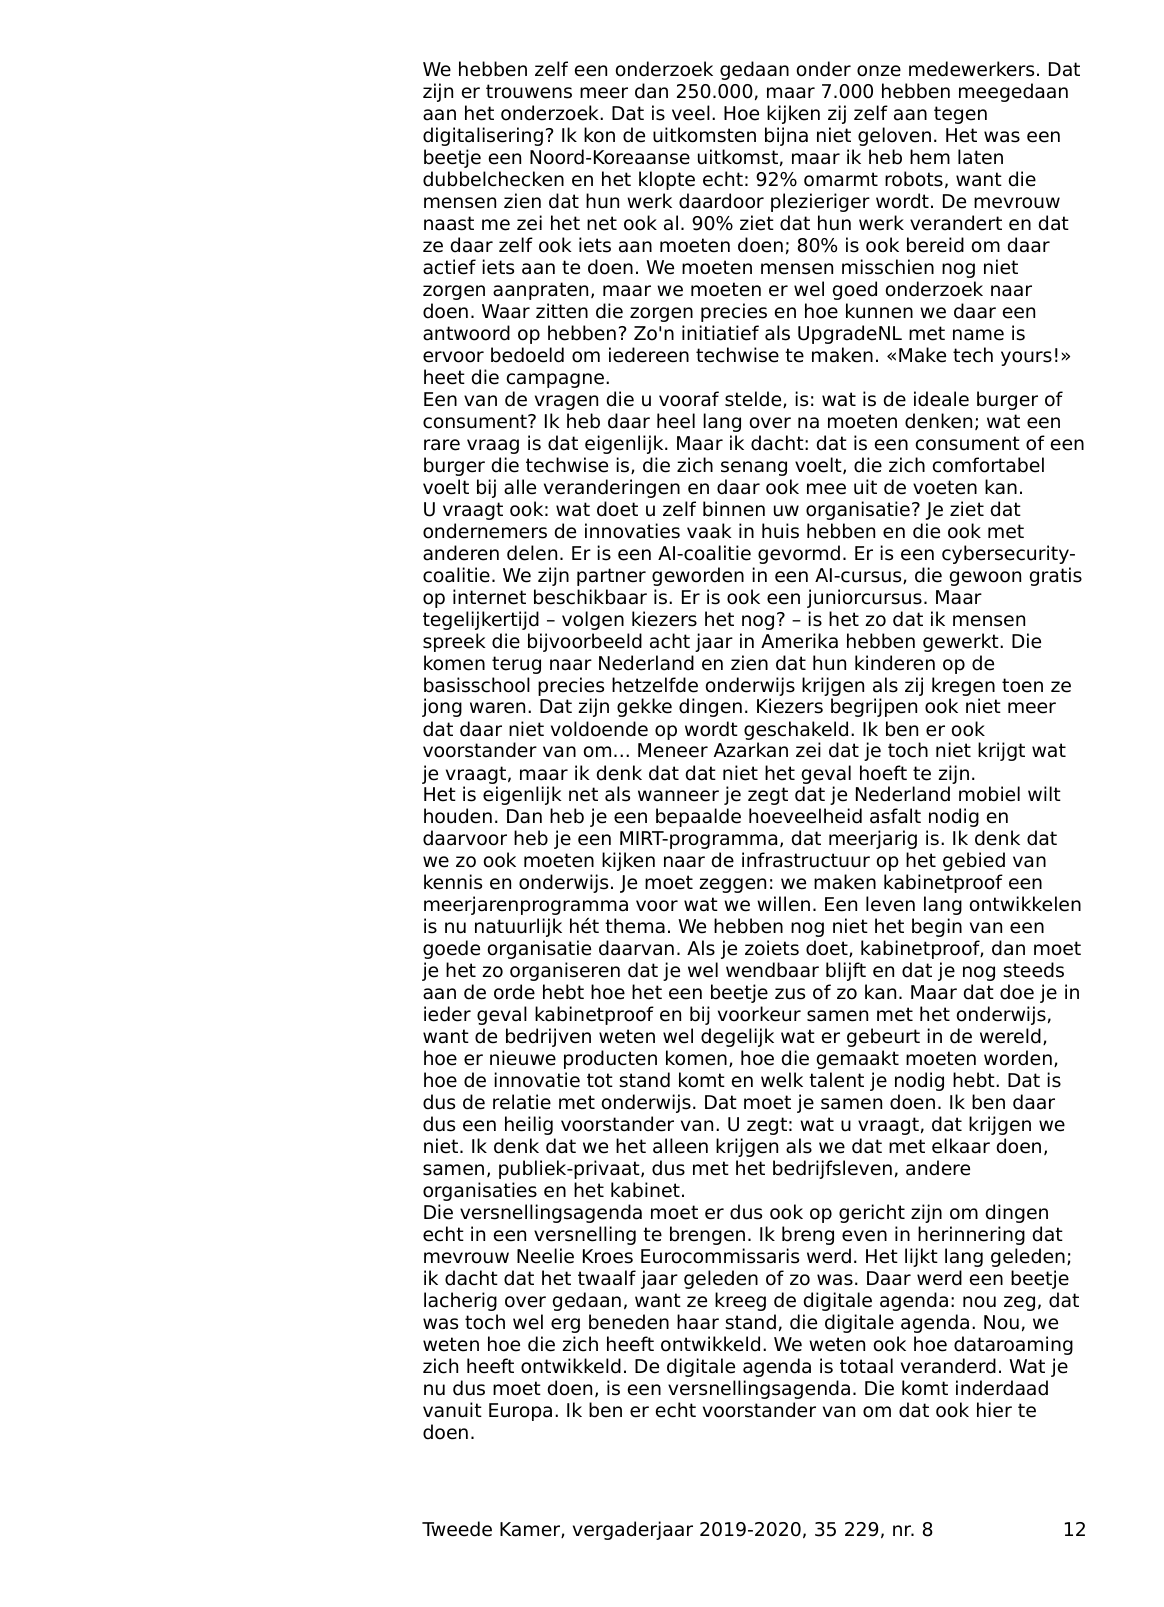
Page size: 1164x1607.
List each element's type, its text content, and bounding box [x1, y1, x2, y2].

text U vraagt ook: wat doet u zelf binnen uw organisatie? Je ziet dat ondernemers de innovaties vaak in huis hebben en die ook met anderen delen. Er is een AI-coalitie gevormd. Er is een cybersecurity-coalitie. We zijn partner geworden in een AI-cursus, die gewoon gratis op internet beschikbaar is. Er is ook een juniorcursus. Maar tegelijkertijd – volgen kiezers het nog? – is het zo dat ik mensen spreek die bijvoorbeeld acht jaar in Amerika hebben gewerkt. Die komen terug naar Nederland en zien dat hun kinderen op de basisschool precies hetzelfde onderwijs krijgen als zij kregen toen ze jong waren. Dat zijn gekke dingen. Kiezers begrijpen ook niet meer dat daar niet voldoende op wordt geschakeld. Ik ben er ook voorstander van om... Meneer Azarkan zei dat je toch niet krijgt wat je vraagt, maar ik denk dat dat niet het geval hoeft te zijn. [422, 499, 1087, 784]
text Een van de vragen die u vooraf stelde, is: wat is de ideale burger of consument? Ik heb daar heel lang over na moeten denken; wat een rare vraag is dat eigenlijk. Maar ik dacht: dat is een consument of een burger die techwise is, die zich senang voelt, die zich comfortabel voelt bij alle veranderingen en daar ook mee uit de voeten kan. [422, 389, 1087, 499]
text We hebben zelf een onderzoek gedaan onder onze medewerkers. Dat zijn er trouwens meer dan 250.000, maar 7.000 hebben meegedaan aan het onderzoek. Dat is veel. Hoe kijken zij zelf aan tegen digitalisering? Ik kon de uitkomsten bijna niet geloven. Het was een beetje een Noord-Koreaanse uitkomst, maar ik heb hem laten dubbelchecken en het klopte echt: 92% omarmt robots, want die mensen zien dat hun werk daardoor plezieriger wordt. De mevrouw naast me zei het net ook al. 90% ziet dat hun werk verandert en dat ze daar zelf ook iets aan moeten doen; 80% is ook bereid om daar actief iets aan te doen. We moeten mensen misschien nog niet zorgen aanpraten, maar we moeten er wel goed onderzoek naar doen. Waar zitten die zorgen precies en hoe kunnen we daar een antwoord op hebben? Zo'n initiatief als UpgradeNL met name is ervoor bedoeld om iedereen techwise te maken. «Make tech yours!» heet die campagne. [422, 59, 1087, 389]
text Het is eigenlijk net als wanneer je zegt dat je Nederland mobiel wilt houden. Dan heb je een bepaalde hoeveelheid asfalt nodig en daarvoor heb je een MIRT-programma, dat meerjarig is. Ik denk dat we zo ook moeten kijken naar de infrastructuur op het gebied van kennis en onderwijs. Je moet zeggen: we maken kabinetproof een meerjarenprogramma voor wat we willen. Een leven lang ontwikkelen is nu natuurlijk hét thema. We hebben nog niet het begin van een goede organisatie daarvan. Als je zoiets doet, kabinetproof, dan moet je het zo organiseren dat je wel wendbaar blijft en dat je nog steeds aan de orde hebt hoe het een beetje zus of zo kan. Maar dat doe je in ieder geval kabinetproof en bij voorkeur samen met het onderwijs, want de bedrijven weten wel degelijk wat er gebeurt in de wereld, hoe er nieuwe producten komen, hoe die gemaakt moeten worden, hoe de innovatie tot stand komt en welk talent je nodig hebt. Dat is dus de relatie met onderwijs. Dat moet je samen doen. Ik ben daar dus een heilig voorstander van. U zegt: wat u vraagt, dat krijgen we niet. Ik denk dat we het alleen krijgen als we dat met elkaar doen, samen, publiek-privaat, dus met het bedrijfsleven, andere organisaties en het kabinet. [422, 784, 1087, 1202]
text Die versnellingsagenda moet er dus ook op gericht zijn om dingen echt in een versnelling te brengen. Ik breng even in herinnering dat mevrouw Neelie Kroes Eurocommissaris werd. Het lijkt lang geleden; ik dacht dat het twaalf jaar geleden of zo was. Daar werd een beetje lacherig over gedaan, want ze kreeg de digitale agenda: nou zeg, dat was toch wel erg beneden haar stand, die digitale agenda. Nou, we weten hoe die zich heeft ontwikkeld. We weten ook hoe dataroaming zich heeft ontwikkeld. De digitale agenda is totaal veranderd. Wat je nu dus moet doen, is een versnellingsagenda. Die komt inderdaad vanuit Europa. Ik ben er echt voorstander van om dat ook hier te doen. [422, 1202, 1087, 1444]
